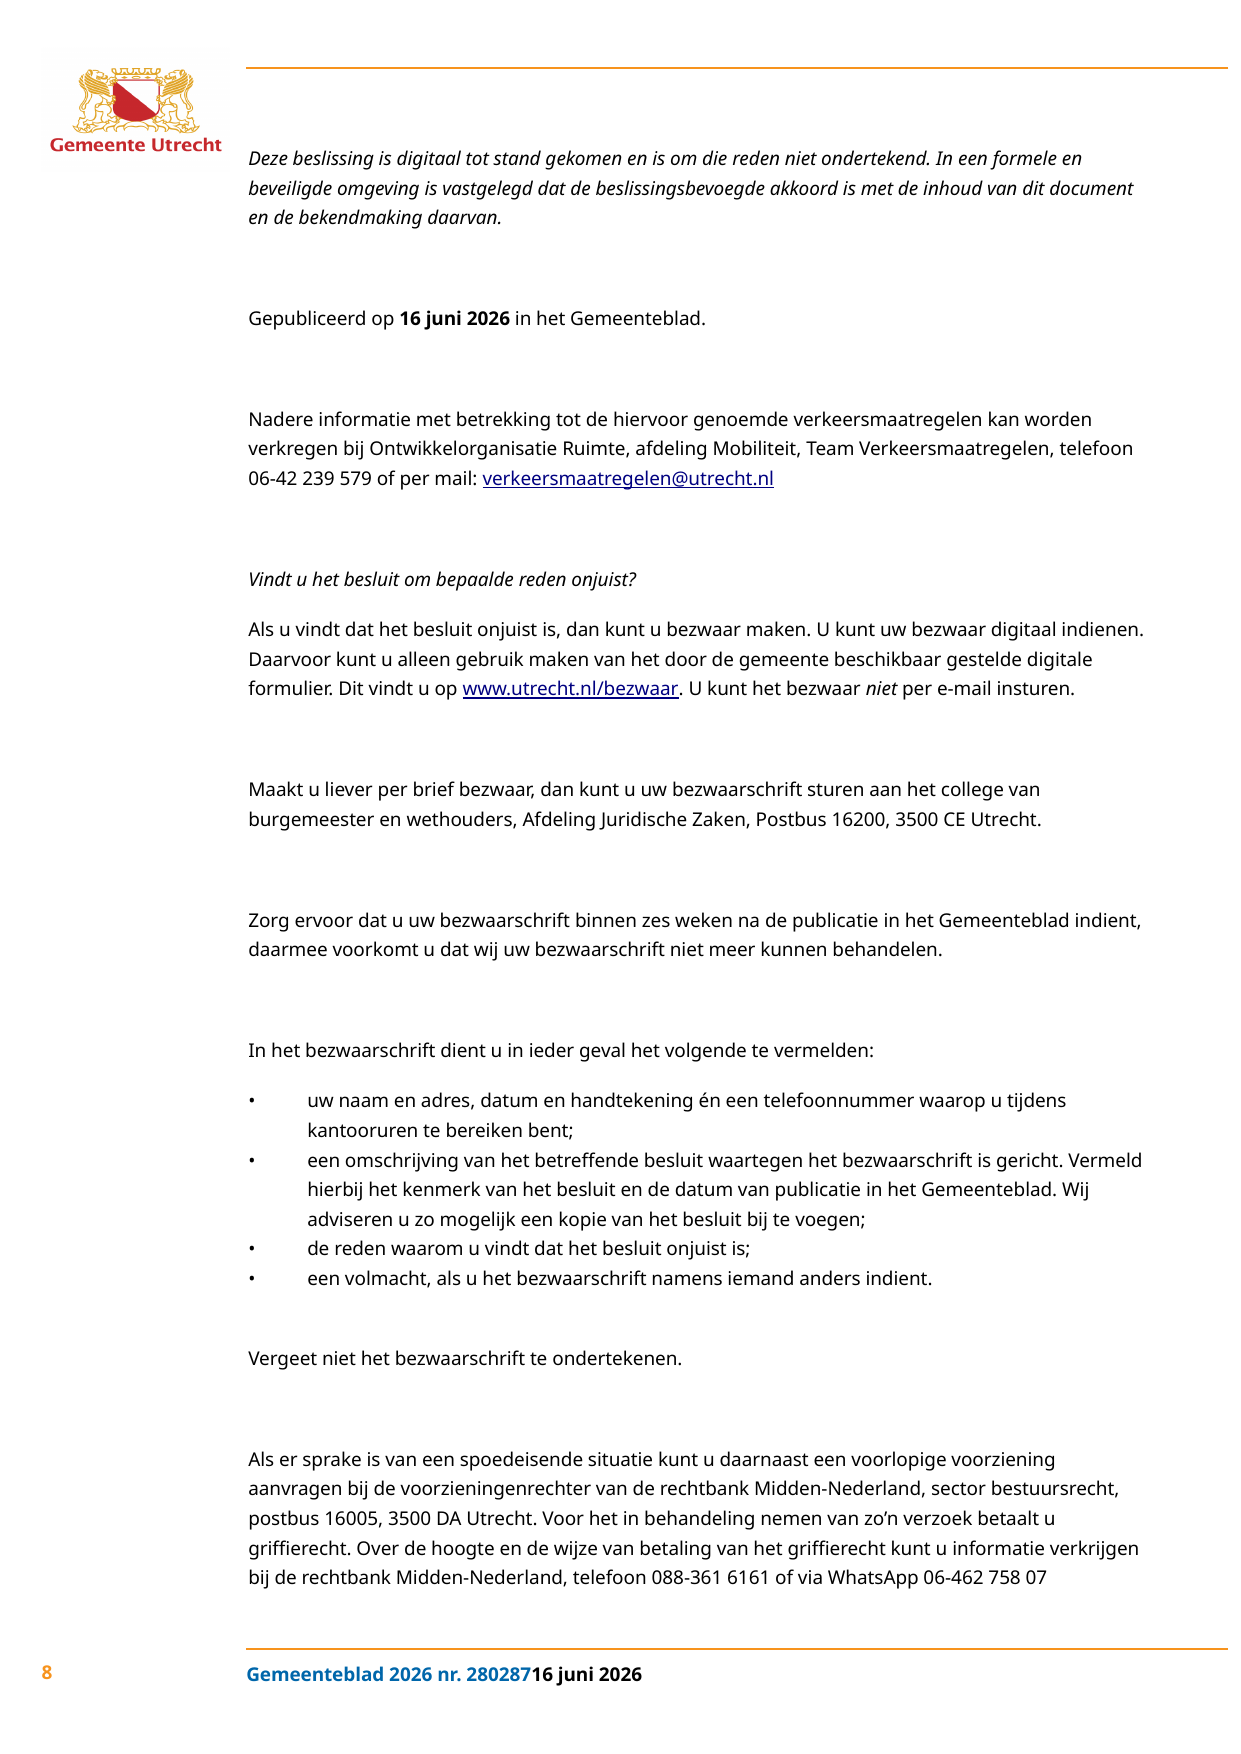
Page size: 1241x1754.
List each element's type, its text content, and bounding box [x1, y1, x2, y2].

list een volmacht, als u het bezwaarschrift namens iemand anders indient. [248, 1265, 1152, 1291]
text Vindt u het besluit om bepaalde reden onjuist? [248, 566, 1152, 592]
text Als u vindt dat het besluit onjuist is, dan kunt u bezwaar maken. U kunt uw bezwaar digitaal indienen. Daarvoor kunt u alleen gebruik maken van het door de gemeente beschikbaar gestelde digitale formulier. Dit vindt u op www.utrecht.nl/bezwaar. U kunt het bezwaar niet per e-mail insturen. [248, 616, 1152, 701]
text In het bezwaarschrift dient u in ieder geval het volgende te vermelden: [248, 1037, 1152, 1063]
text Gepubliceerd op 16 juni 2026 in het Gemeenteblad. [248, 305, 1152, 331]
text Nadere informatie met betrekking tot de hiervoor genoemde verkeersmaatregelen kan worden verkregen bij Ontwikkelorganisatie Ruimte, afdeling Mobiliteit, Team Verkeersmaatregelen, telefoon 06-42 239 579 of per mail: verkeersmaatregelen@utrecht.nl [248, 406, 1152, 491]
text Maakt u liever per brief bezwaar, dan kunt u uw bezwaarschrift sturen aan het college van burgemeester en wethouders, Afdeling Juridische Zaken, Postbus 16200, 3500 CE Utrecht. [248, 776, 1152, 832]
text Vergeet niet het bezwaarschrift te ondertekenen. [248, 1345, 1152, 1371]
picture [41, 47, 231, 172]
list de reden waarom u vindt dat het besluit onjuist is; [248, 1236, 1152, 1261]
text Als er sprake is van een spoedeisende situatie kunt u daarnaast een voorlopige voorziening aanvragen bij de voorzieningenrechter van de rechtbank Midden-Nederland, sector bestuursrecht, postbus 16005, 3500 DA Utrecht. Voor het in behandeling nemen van zo’n verzoek betaalt u griffierecht. Over de hoogte en de wijze van betaling van het griffierecht kunt u informatie verkrijgen bij de rechtbank Midden-Nederland, telefoon 088-361 6161 of via WhatsApp 06-462 758 07 [248, 1446, 1152, 1590]
text Zorg ervoor dat u uw bezwaarschrift binnen zes weken na de publicatie in het Gemeenteblad indient, daarmee voorkomt u dat wij uw bezwaarschrift niet meer kunnen behandelen. [248, 907, 1152, 962]
list een omschrijving van het betreffende besluit waartegen het bezwaarschrift is gericht. Vermeld hierbij het kenmerk van het besluit en de datum van publicatie in het Gemeenteblad. Wij adviseren u zo mogelijk een kopie van het besluit bij te voegen; [248, 1147, 1152, 1232]
text Deze beslissing is digitaal tot stand gekomen en is om die reden niet ondertekend. In een formele en beveiligde omgeving is vastgelegd dat de beslissingsbevoegde akkoord is met de inhoud van dit document en de bekendmaking daarvan. [248, 145, 1152, 230]
list uw naam en adres, datum en handtekening én een telefoonnummer waarop u tijdens kantooruren te bereiken bent; [248, 1088, 1152, 1143]
